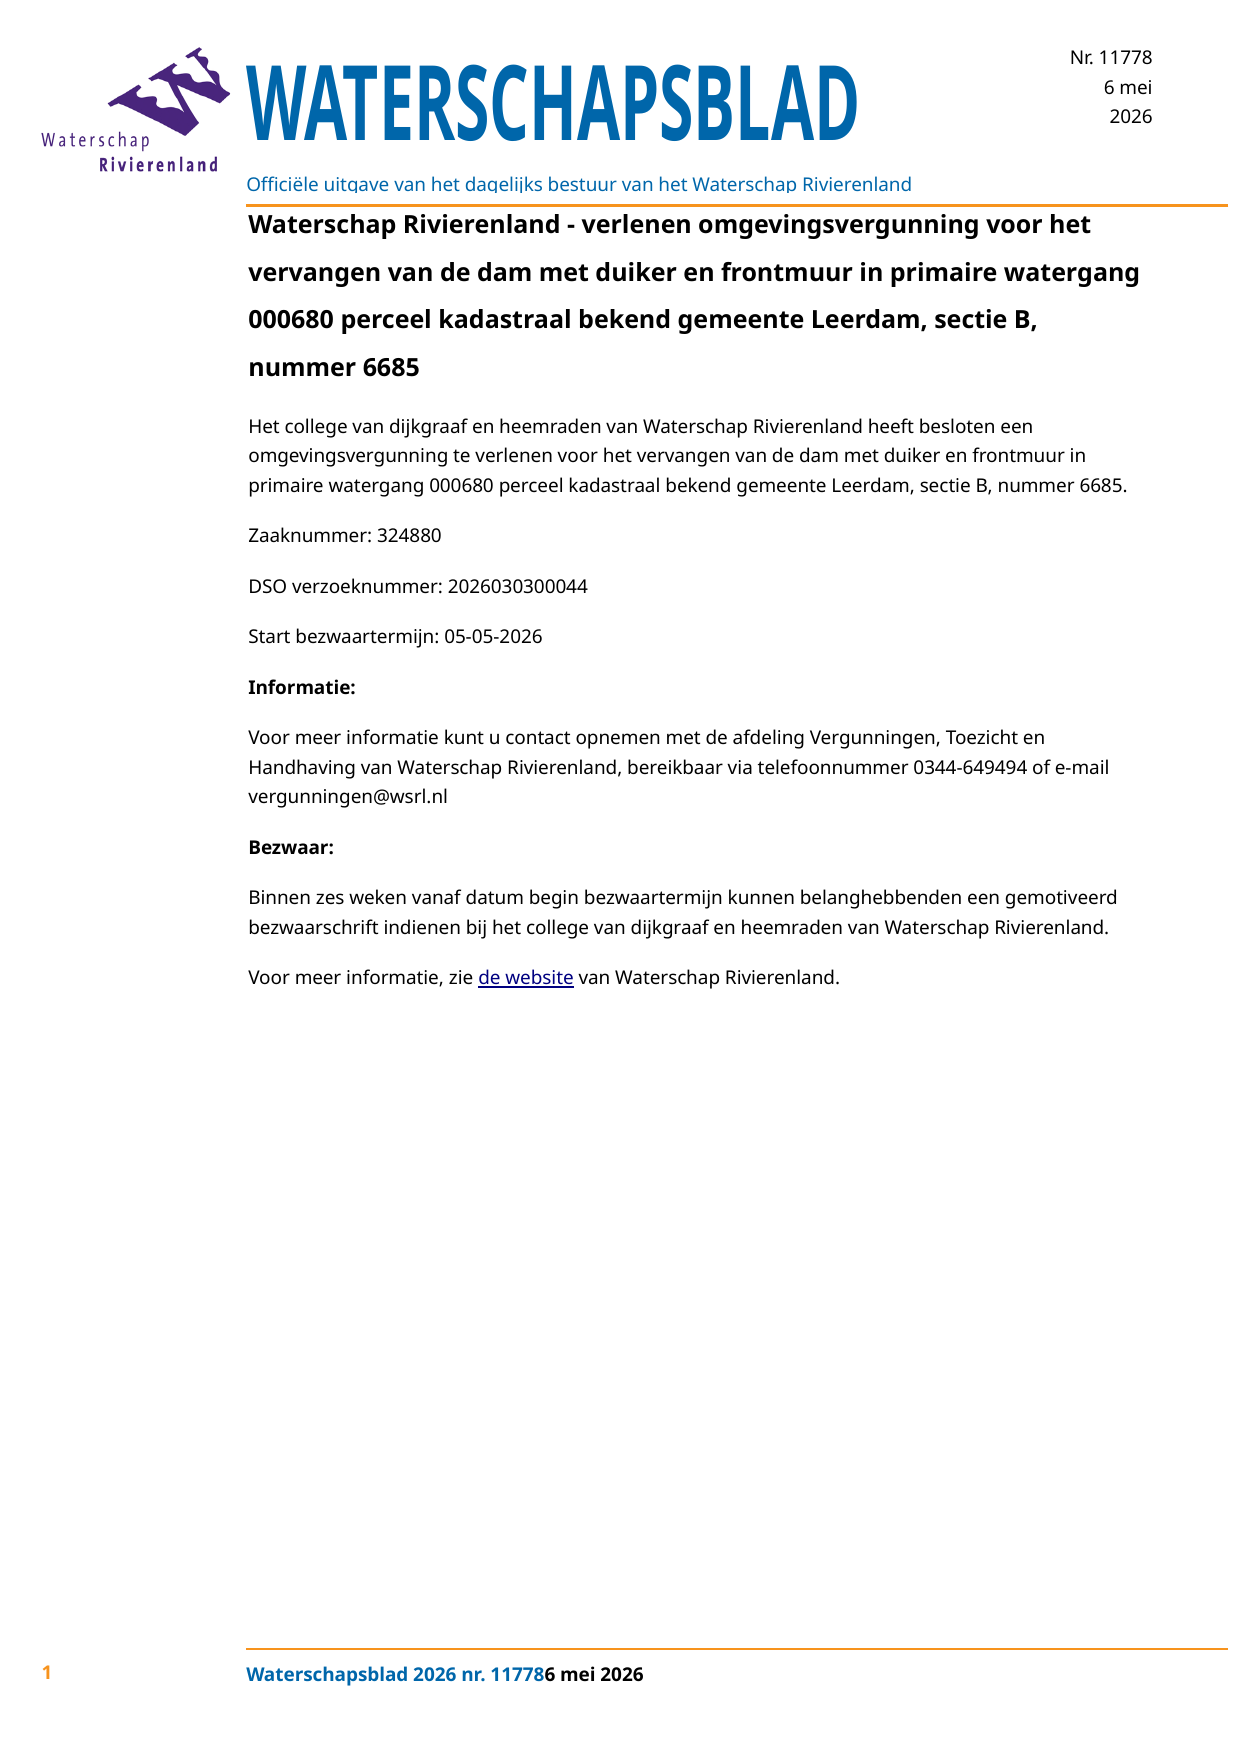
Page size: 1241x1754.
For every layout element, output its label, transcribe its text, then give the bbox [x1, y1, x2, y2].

text Waterschap Rivierenland - verlenen omgevingsvergunning voor het vervangen van de dam met duiker en frontmuur in primaire watergang 000680 perceel kadastraal bekend gemeente Leerdam, sectie B, nummer 6685 [248, 207, 1152, 384]
text Voor meer informatie kunt u contact opnemen met de afdeling Vergunningen, Toezicht en Handhaving van Waterschap Rivierenland, bereikbaar via telefoonnummer 0344-649494 of e-mail vergunningen@wsrl.nl [248, 724, 1152, 809]
text Voor meer informatie, zie de website van Waterschap Rivierenland. [248, 964, 1152, 990]
text DSO verzoeknummer: 2026030300044 [248, 573, 1152, 599]
text Binnen zes weken vanaf datum begin bezwaartermijn kunnen belanghebbenden een gemotiveerd bezwaarschrift indienen bij het college van dijkgraaf en heemraden van Waterschap Rivierenland. [248, 884, 1152, 940]
text Start bezwaartermijn: 05-05-2026 [248, 623, 1152, 649]
text Informatie: [248, 674, 1152, 700]
picture [41, 47, 231, 172]
text Het college van dijkgraaf en heemraden van Waterschap Rivierenland heeft besloten een omgevingsvergunning te verlenen voor het vervangen van de dam met duiker en frontmuur in primaire watergang 000680 perceel kadastraal bekend gemeente Leerdam, sectie B, nummer 6685. [248, 413, 1152, 498]
text Bezwaar: [248, 834, 1152, 860]
text Zaaknummer: 324880 [248, 523, 1152, 548]
